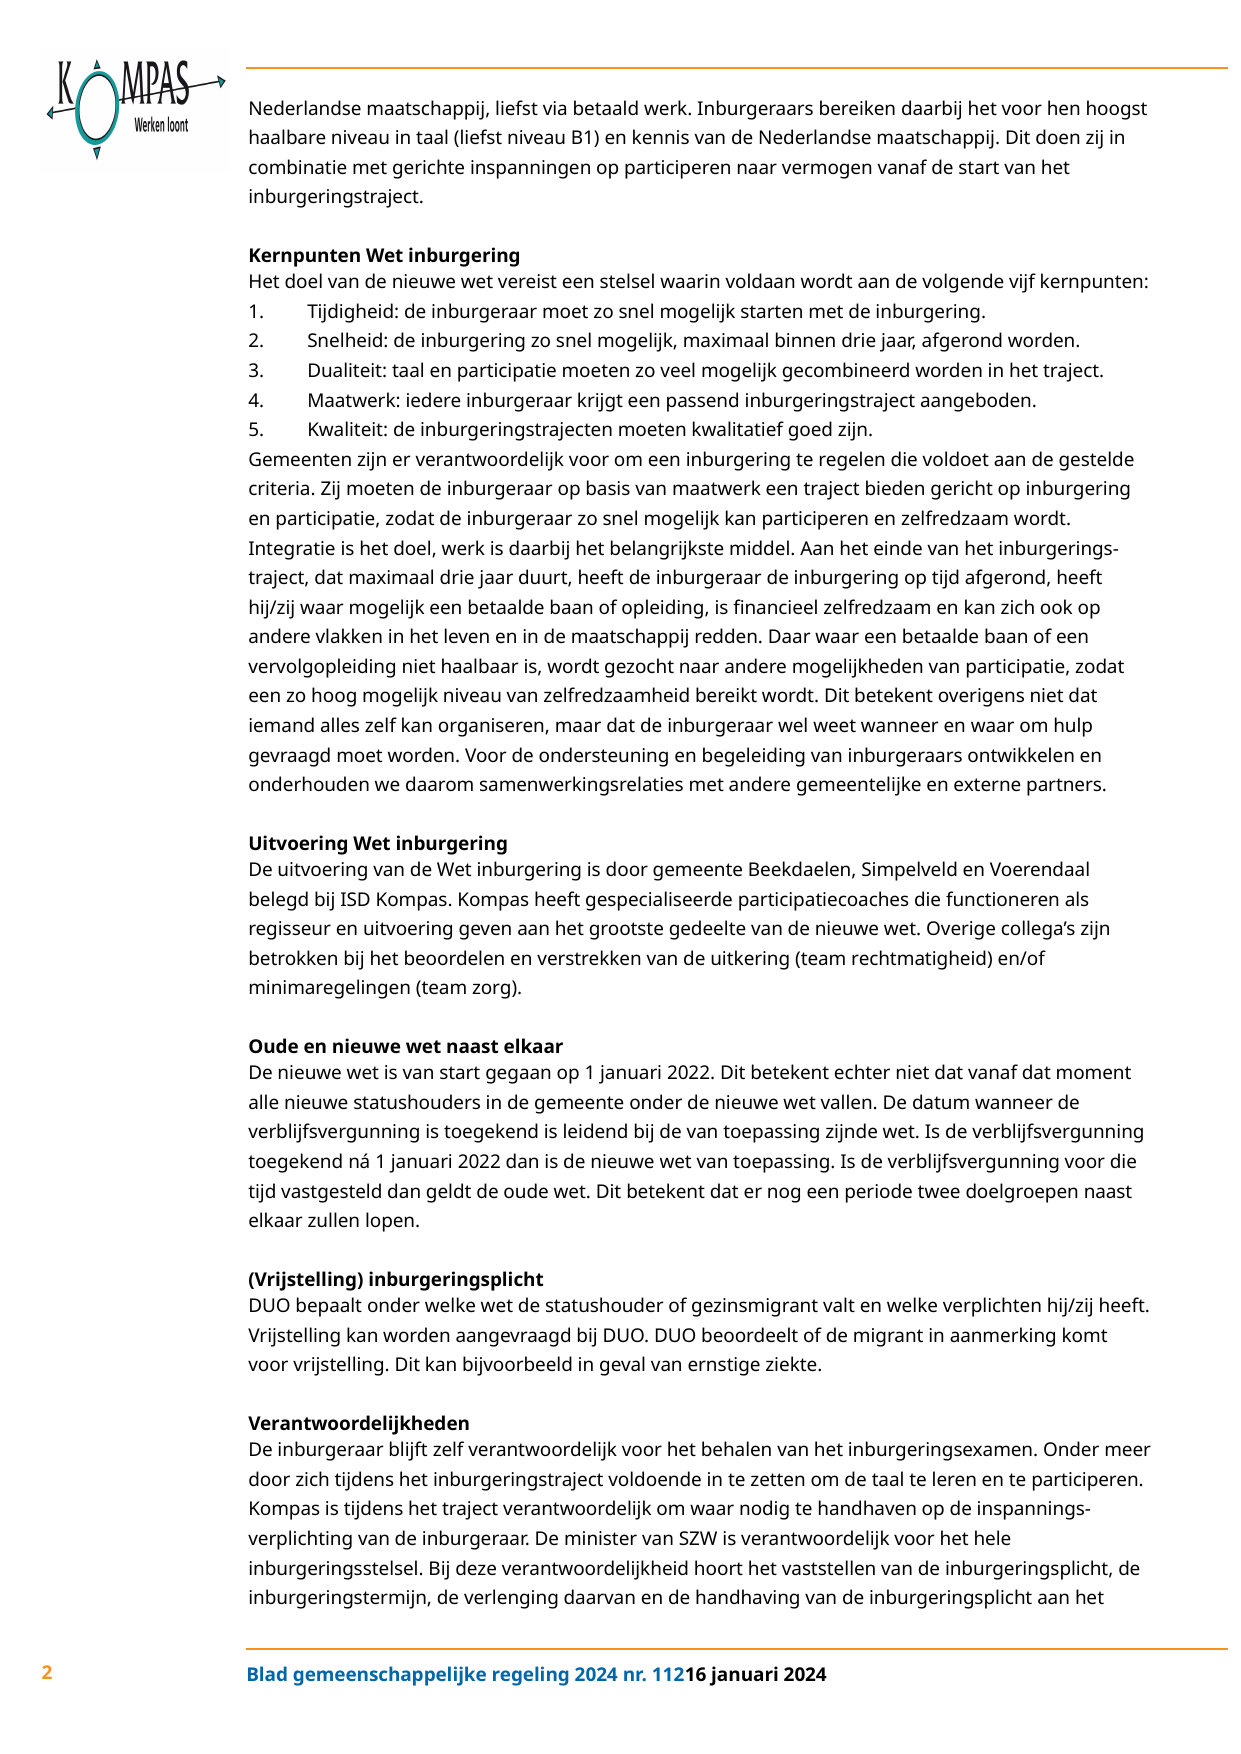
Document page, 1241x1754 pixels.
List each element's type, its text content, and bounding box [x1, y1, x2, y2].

list Kwaliteit: de inburgeringstrajecten moeten kwalitatief goed zijn. [248, 416, 1152, 442]
text Verantwoordelijkheden [248, 1411, 1152, 1436]
list Dualiteit: taal en participatie moeten zo veel mogelijk gecombineerd worden in het traject. [248, 357, 1152, 383]
list Snelheid: de inburgering zo snel mogelijk, maximaal binnen drie jaar, afgerond worden. [248, 328, 1152, 353]
text Oude en nieuwe wet naast elkaar [248, 1034, 1152, 1059]
text De uitvoering van de Wet inburgering is door gemeente Beekdaelen, Simpelveld en Voerendaal belegd bij ISD Kompas. Kompas heeft gespecialiseerde participatiecoaches die functioneren als regisseur en uitvoering geven aan het grootste gedeelte van de nieuwe wet. Overige collega’s zijn betrokken bij het beoordelen en verstrekken van de uitkering (team rechtmatigheid) en/of minimaregelingen (team zorg). [248, 856, 1152, 1000]
text De nieuwe wet is van start gegaan op 1 januari 2022. Dit betekent echter niet dat vanaf dat moment alle nieuwe statushouders in de gemeente onder de nieuwe wet vallen. De datum wanneer de verblijfsvergunning is toegekend is leidend bij de van toepassing zijnde wet. Is de verblijfsvergunning toegekend ná 1 januari 2022 dan is de nieuwe wet van toepassing. Is de verblijfsvergunning voor die tijd vastgesteld dan geldt de oude wet. Dit betekent dat er nog een periode twee doelgroepen naast elkaar zullen lopen. [248, 1059, 1152, 1233]
text Gemeenten zijn er verantwoordelijk voor om een inburgering te regelen die voldoet aan de gestelde criteria. Zij moeten de inburgeraar op basis van maatwerk een traject bieden gericht op inburgering en participatie, zodat de inburgeraar zo snel mogelijk kan participeren en zelfredzaam wordt. Integratie is het doel, werk is daarbij het belangrijkste middel. Aan het einde van het inburgerings-traject, dat maximaal drie jaar duurt, heeft de inburgeraar de inburgering op tijd afgerond, heeft hij/zij waar mogelijk een betaalde baan of opleiding, is financieel zelfredzaam en kan zich ook op andere vlakken in het leven en in de maatschappij redden. Daar waar een betaalde baan of een vervolgopleiding niet haalbaar is, wordt gezocht naar andere mogelijkheden van participatie, zodat een zo hoog mogelijk niveau van zelfredzaamheid bereikt wordt. Dit betekent overigens niet dat iemand alles zelf kan organiseren, maar dat de inburgeraar wel weet wanneer en waar om hulp gevraagd moet worden. Voor de ondersteuning en begeleiding van inburgeraars ontwikkelen en onderhouden we daarom samenwerkingsrelaties met andere gemeentelijke en externe partners. [248, 446, 1152, 797]
text Het doel van de nieuwe wet vereist een stelsel waarin voldaan wordt aan de volgende vijf kernpunten: [248, 268, 1152, 294]
text Nederlandse maatschappij, liefst via betaald werk. Inburgeraars bereiken daarbij het voor hen hoogst haalbare niveau in taal (liefst niveau B1) en kennis van de Nederlandse maatschappij. Dit doen zij in combinatie met gerichte inspanningen op participeren naar vermogen vanaf de start van het inburgeringstraject. [248, 95, 1152, 209]
list Maatwerk: iedere inburgeraar krijgt een passend inburgeringstraject aangeboden. [248, 387, 1152, 412]
text DUO bepaalt onder welke wet de statushouder of gezinsmigrant valt en welke verplichten hij/zij heeft. Vrijstelling kan worden aangevraagd bij DUO. DUO beoordeelt of de migrant in aanmerking komt voor vrijstelling. Dit kan bijvoorbeeld in geval van ernstige ziekte. [248, 1292, 1152, 1377]
text Uitvoering Wet inburgering [248, 831, 1152, 856]
text Kernpunten Wet inburgering [248, 243, 1152, 268]
list Tijdigheid: de inburgeraar moet zo snel mogelijk starten met de inburgering. [248, 298, 1152, 324]
text (Vrijstelling) inburgeringsplicht [248, 1267, 1152, 1292]
text De inburgeraar blijft zelf verantwoordelijk voor het behalen van het inburgeringsexamen. Onder meer door zich tijdens het inburgeringstraject voldoende in te zetten om de taal te leren en te participeren. Kompas is tijdens het traject verantwoordelijk om waar nodig te handhaven op de inspannings-verplichting van de inburgeraar. De minister van SZW is verantwoordelijk voor het hele inburgeringsstelsel. Bij deze verantwoordelijkheid hoort het vaststellen van de inburgeringsplicht, de inburgeringstermijn, de verlenging daarvan en de handhaving van de inburgeringsplicht aan het [248, 1436, 1152, 1610]
picture [41, 47, 231, 172]
